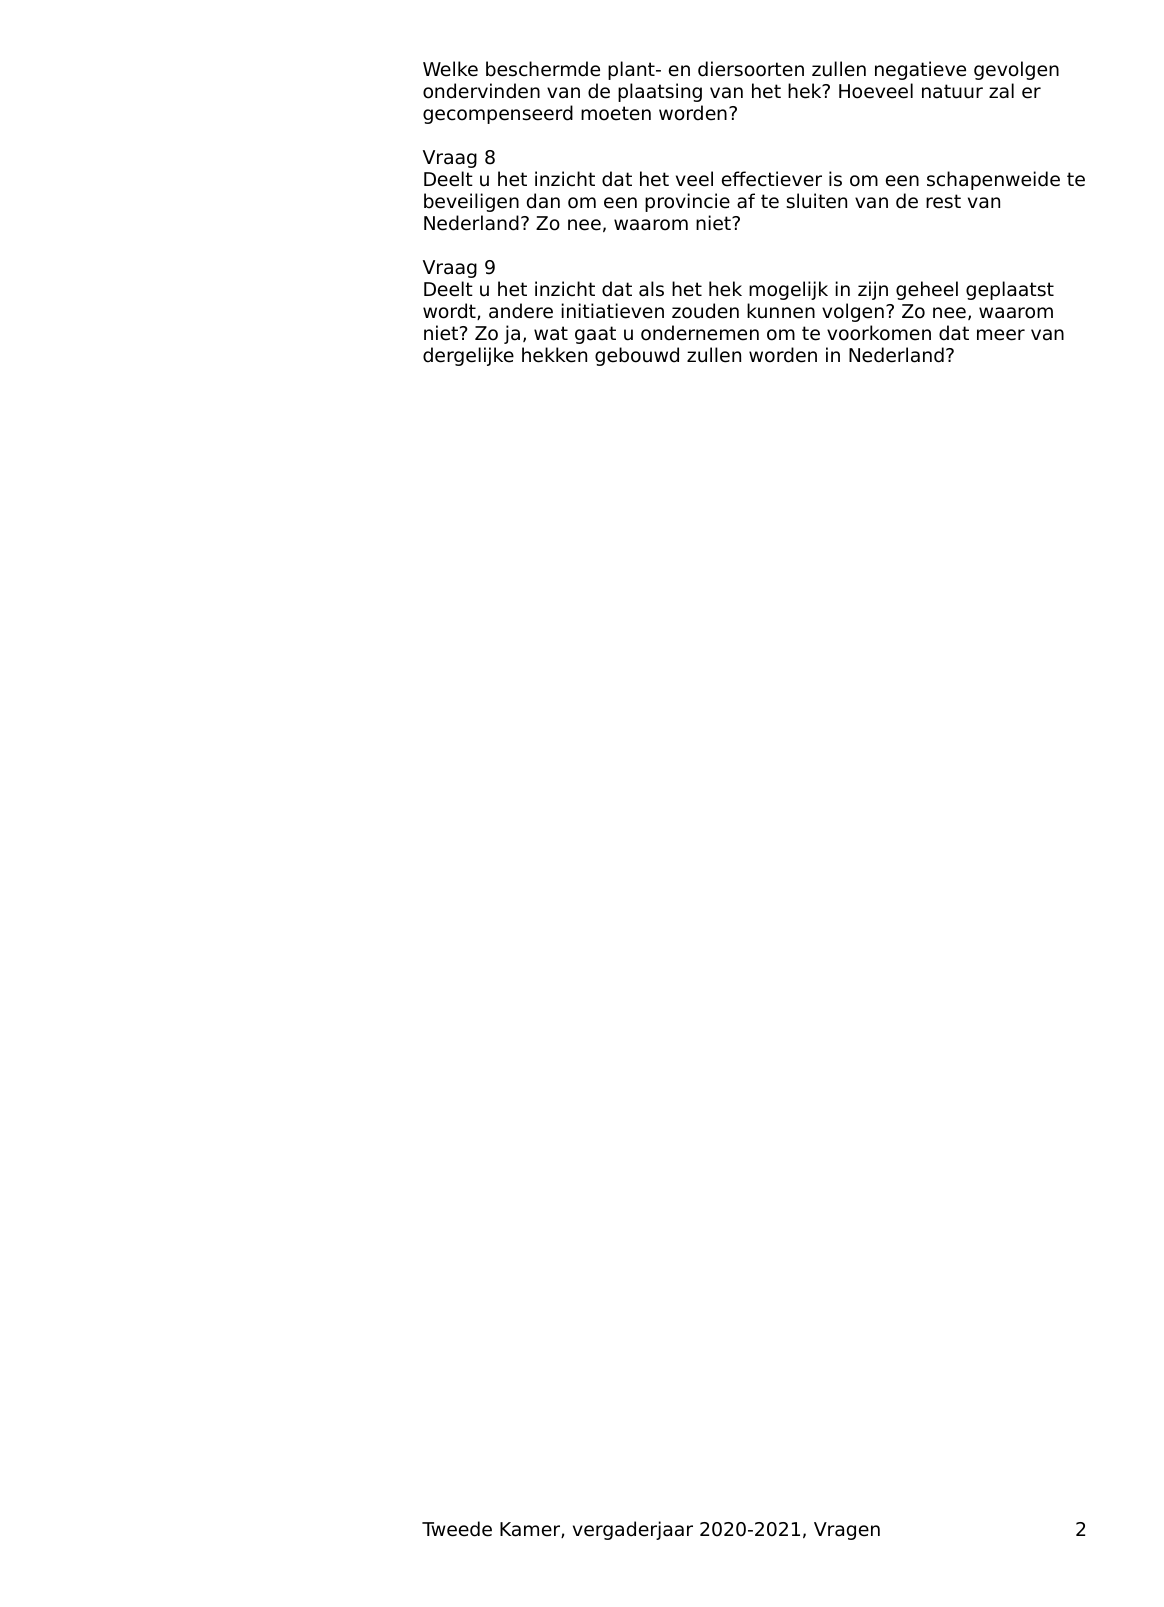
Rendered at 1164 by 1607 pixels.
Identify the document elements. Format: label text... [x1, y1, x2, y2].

text Vraag 9 [422, 257, 1087, 279]
text Vraag 8 [422, 147, 1087, 169]
text Deelt u het inzicht dat het veel effectiever is om een schapenweide te beveiligen dan om een provincie af te sluiten van de rest van Nederland? Zo nee, waarom niet? [422, 169, 1087, 235]
text Welke beschermde plant- en diersoorten zullen negatieve gevolgen ondervinden van de plaatsing van het hek? Hoeveel natuur zal er gecompenseerd moeten worden? [422, 59, 1087, 125]
text Deelt u het inzicht dat als het hek mogelijk in zijn geheel geplaatst wordt, andere initiatieven zouden kunnen volgen? Zo nee, waarom niet? Zo ja, wat gaat u ondernemen om te voorkomen dat meer van dergelijke hekken gebouwd zullen worden in Nederland? [422, 279, 1087, 367]
